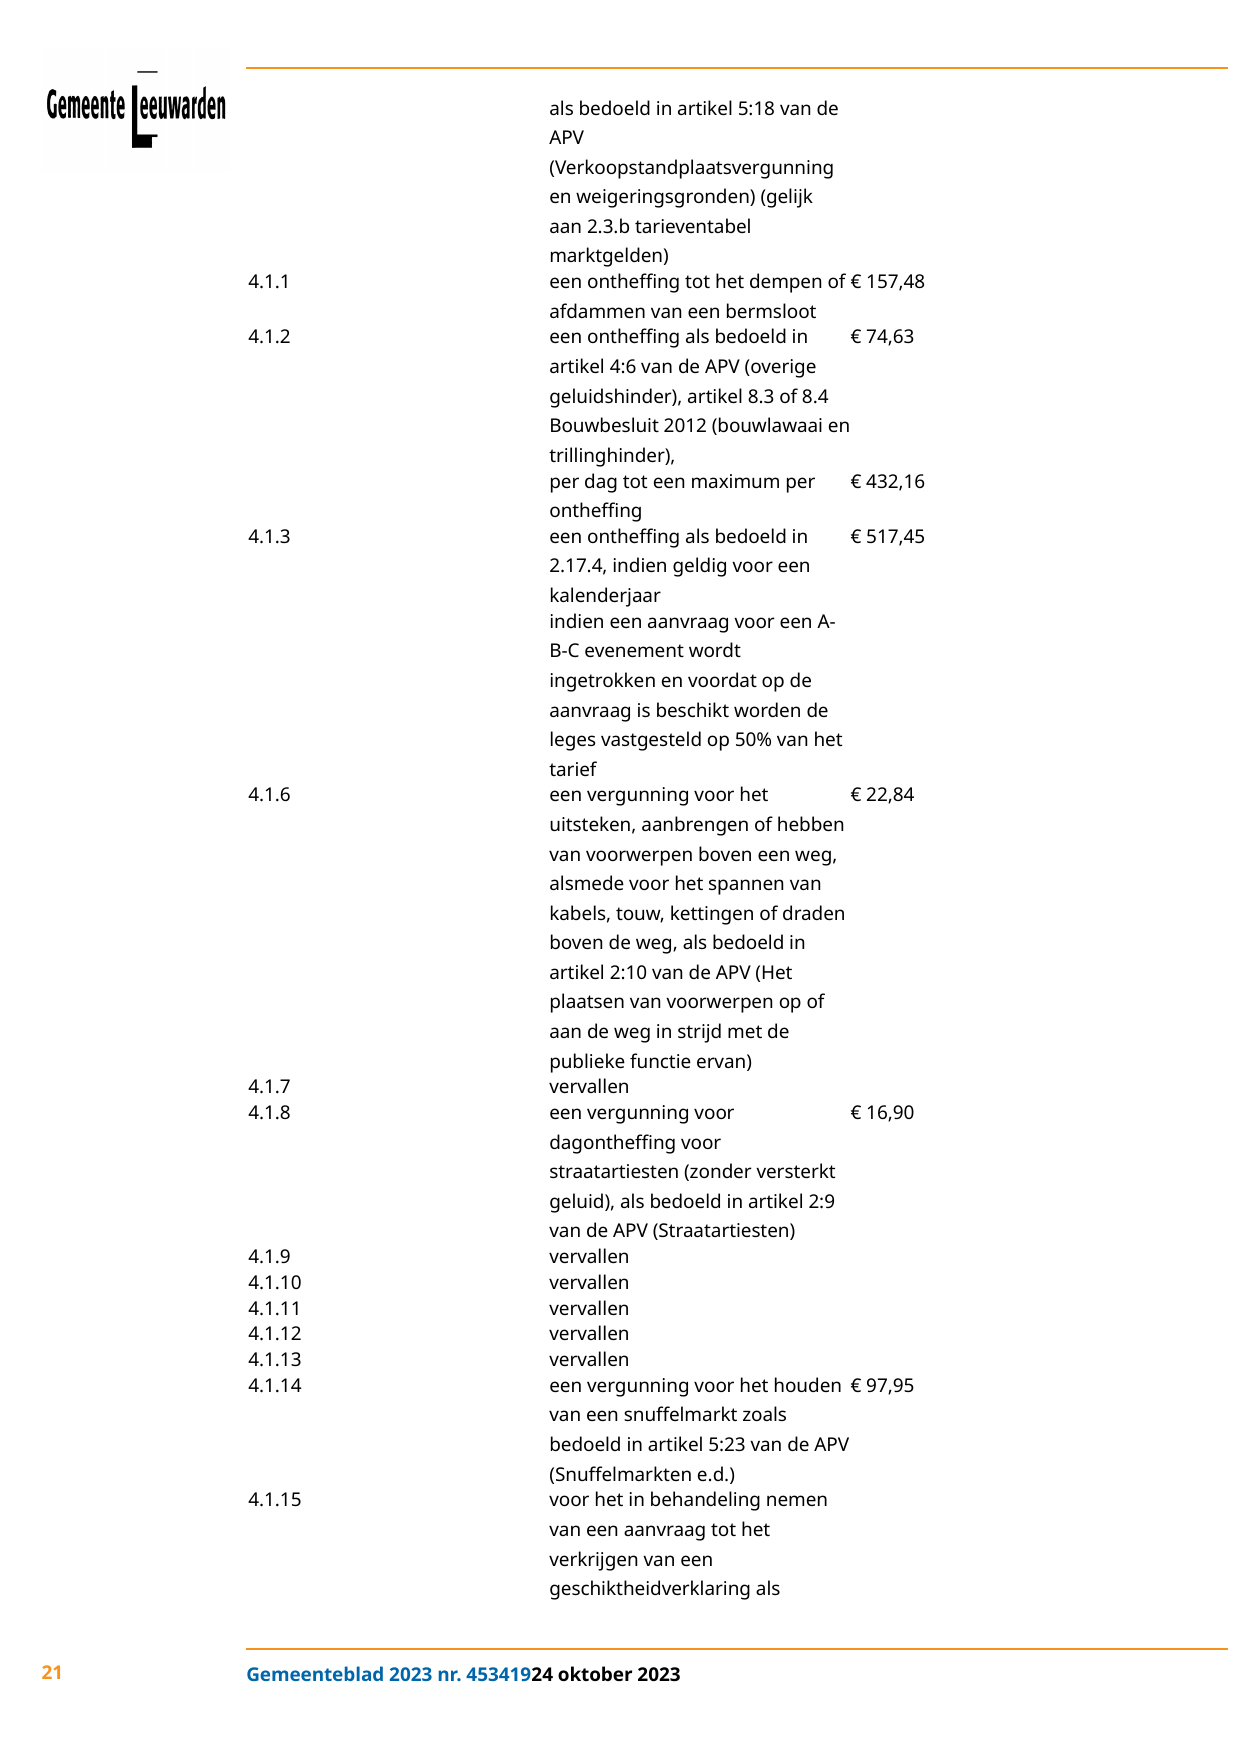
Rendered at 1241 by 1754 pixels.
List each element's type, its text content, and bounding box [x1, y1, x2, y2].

table_cell vervallen [549, 1321, 850, 1346]
table_cell € 157,48 [850, 269, 1152, 324]
table_cell [248, 95, 549, 268]
table_cell € 22,84 [850, 782, 1152, 1074]
table_cell 4.1.2 [248, 324, 549, 468]
table_cell € 16,90 [850, 1099, 1152, 1243]
table_cell 4.1.1 [248, 269, 549, 324]
table_cell 4.1.12 [248, 1321, 549, 1346]
table_cell 4.1.13 [248, 1346, 549, 1372]
table_cell vervallen [549, 1295, 850, 1321]
table_cell een ontheffing als bedoeld in 2.17.4, indien geldig voor een kalenderjaar [549, 523, 850, 608]
table_cell een ontheffing als bedoeld in artikel 4:6 van de APV (overige geluidshinder), artikel 8.3 of 8.4 Bouwbesluit 2012 (bouwlawaai en trillinghinder), [549, 324, 850, 468]
table_cell vervallen [549, 1074, 850, 1099]
table_cell € 517,45 [850, 523, 1152, 608]
table_cell [248, 608, 549, 782]
table_cell 4.1.3 [248, 523, 549, 608]
table_cell [850, 1244, 1152, 1269]
table_cell [850, 1269, 1152, 1295]
table_cell [850, 95, 1152, 268]
table_cell € 74,63 [850, 324, 1152, 468]
table_cell [850, 608, 1152, 782]
table_cell 4.1.6 [248, 782, 549, 1074]
table_cell 4.1.14 [248, 1372, 549, 1487]
table_cell [850, 1346, 1152, 1372]
table_cell een vergunning voor het houden van een snuffelmarkt zoals bedoeld in artikel 5:23 van de APV (Snuffelmarkten e.d.) [549, 1372, 850, 1487]
table_cell € 97,95 [850, 1372, 1152, 1487]
table_cell indien een aanvraag voor een A-B-C evenement wordt ingetrokken en voordat op de aanvraag is beschikt worden de leges vastgesteld op 50% van het tarief [549, 608, 850, 782]
table_cell [850, 1295, 1152, 1321]
table_cell 4.1.9 [248, 1244, 549, 1269]
table_cell € 432,16 [850, 468, 1152, 523]
table_cell een ontheffing tot het dempen of afdammen van een bermsloot [549, 269, 850, 324]
table_cell vervallen [549, 1346, 850, 1372]
table_cell [850, 1074, 1152, 1099]
table_cell per dag tot een maximum per ontheffing [549, 468, 850, 523]
table_cell 4.1.7 [248, 1074, 549, 1099]
table_cell voor het in behandeling nemen van een aanvraag tot het verkrijgen van een geschiktheidverklaring als [549, 1487, 850, 1601]
table_cell 4.1.11 [248, 1295, 549, 1321]
table_cell een vergunning voor het uitsteken, aanbrengen of hebben van voorwerpen boven een weg, alsmede voor het spannen van kabels, touw, kettingen of draden boven de weg, als bedoeld in artikel 2:10 van de APV (Het plaatsen van voorwerpen op of aan de weg in strijd met de publieke functie ervan) [549, 782, 850, 1074]
table_cell vervallen [549, 1244, 850, 1269]
table_cell als bedoeld in artikel 5:18 van de APV (Verkoopstandplaatsvergunning en weigeringsgronden) (gelijk aan 2.3.b tarieventabel marktgelden) [549, 95, 850, 268]
picture [41, 47, 231, 172]
table_cell [248, 468, 549, 523]
table_cell een vergunning voor dagontheffing voor straatartiesten (zonder versterkt geluid), als bedoeld in artikel 2:9 van de APV (Straatartiesten) [549, 1099, 850, 1243]
table_cell [850, 1321, 1152, 1346]
table_cell [850, 1487, 1152, 1601]
table_cell 4.1.10 [248, 1269, 549, 1295]
table_cell 4.1.8 [248, 1099, 549, 1243]
table_cell vervallen [549, 1269, 850, 1295]
table_cell 4.1.15 [248, 1487, 549, 1601]
